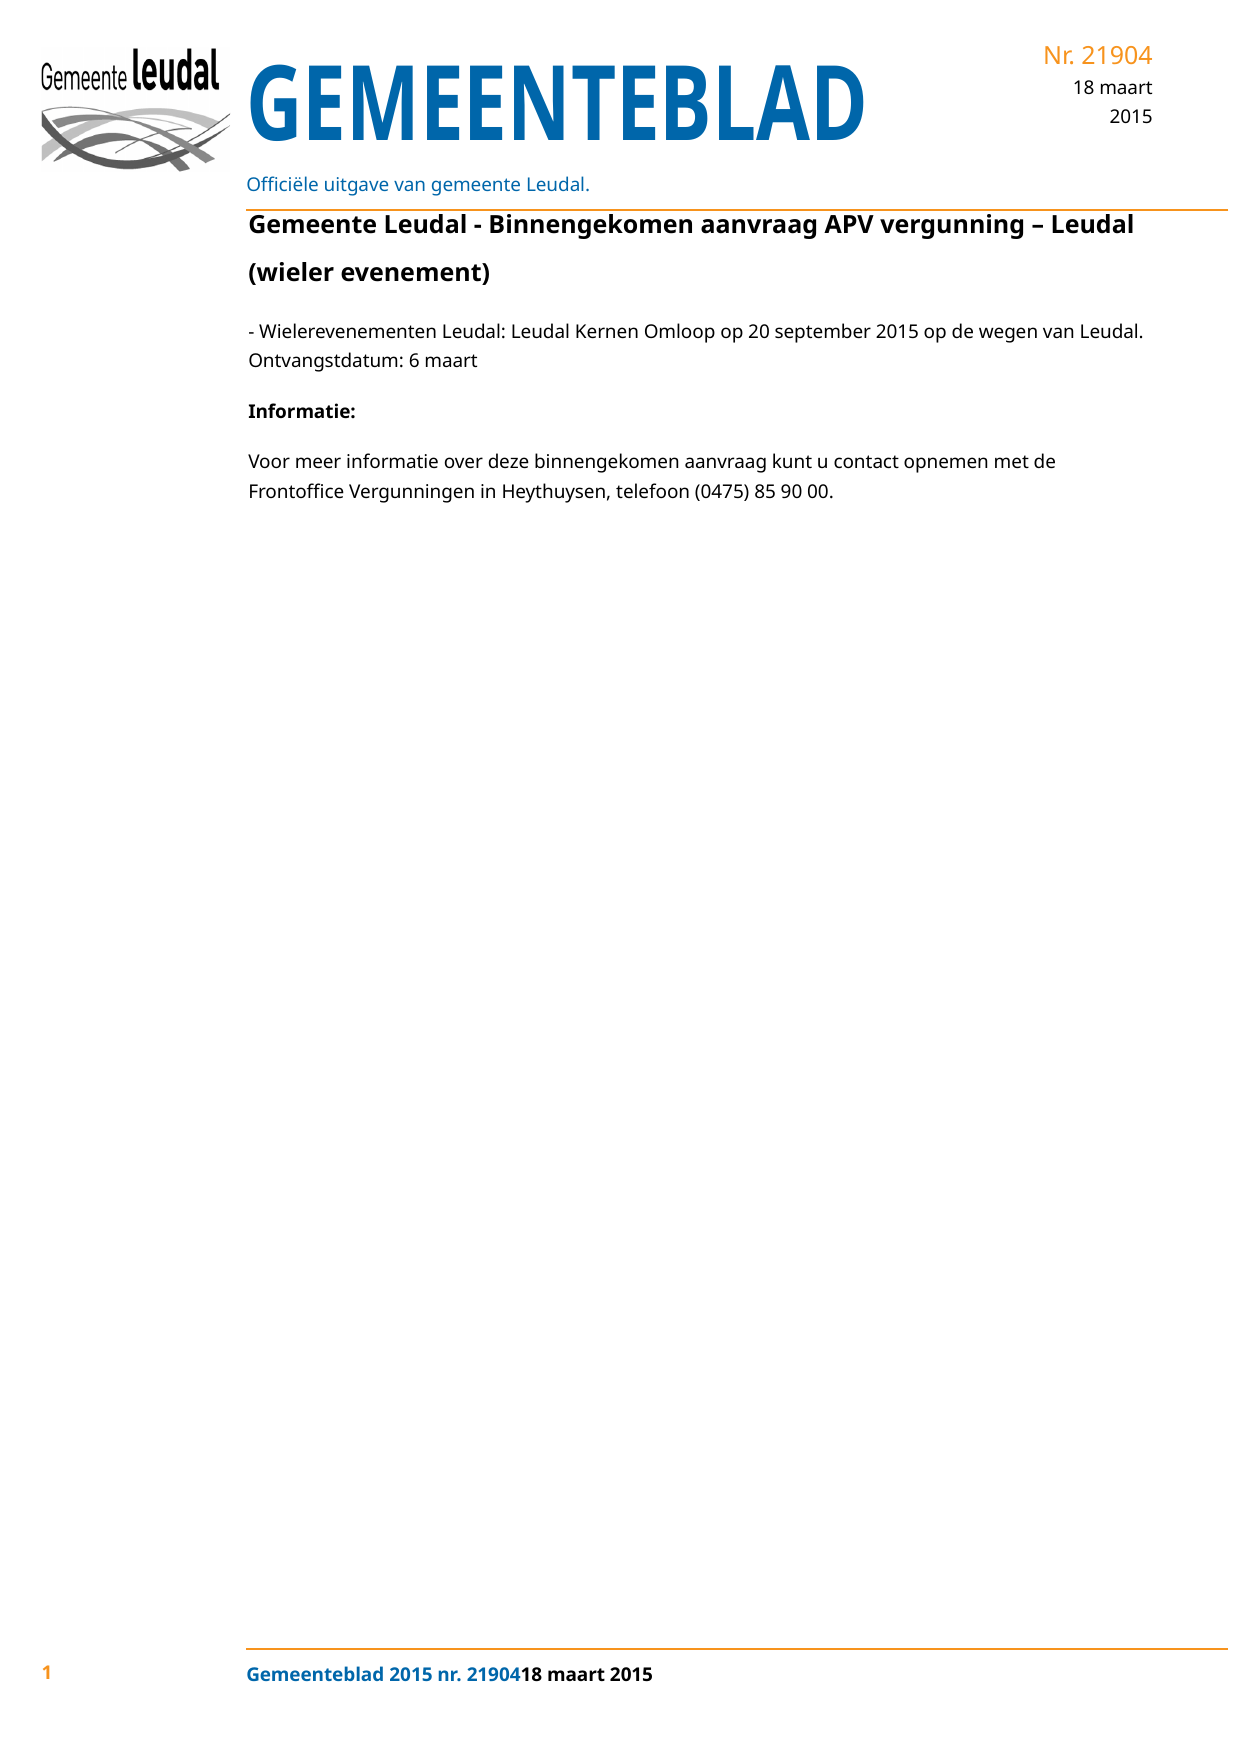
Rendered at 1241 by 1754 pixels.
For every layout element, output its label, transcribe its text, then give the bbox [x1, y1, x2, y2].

text - Wielerevenementen Leudal: Leudal Kernen Omloop op 20 september 2015 op de wegen van Leudal. Ontvangstdatum: 6 maart [248, 318, 1152, 373]
text Informatie: [248, 398, 1152, 424]
text Voor meer informatie over deze binnengekomen aanvraag kunt u contact opnemen met de Frontoffice Vergunningen in Heythuysen, telefoon (0475) 85 90 00. [248, 448, 1152, 504]
text Gemeente Leudal - Binnengekomen aanvraag APV vergunning – Leudal (wieler evenement) [248, 211, 1152, 288]
picture [41, 47, 231, 172]
